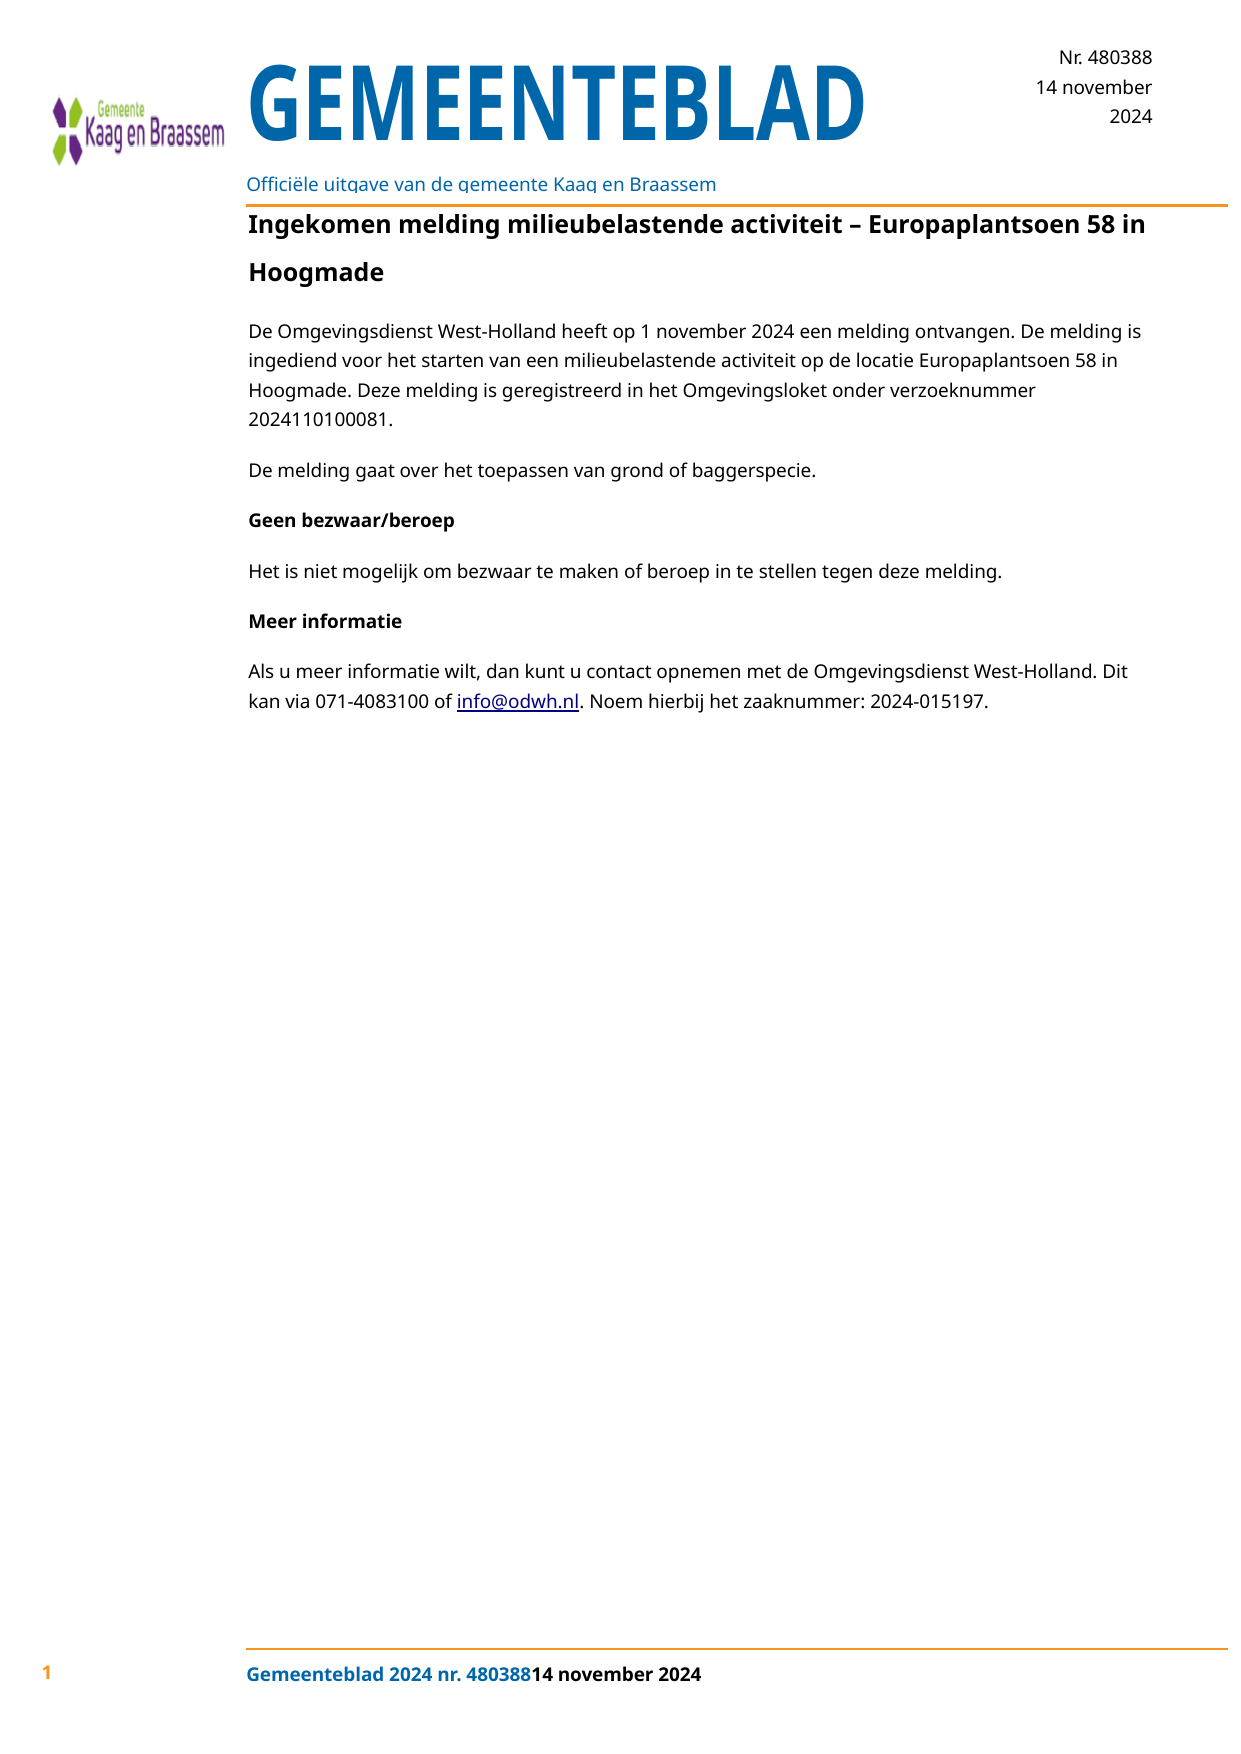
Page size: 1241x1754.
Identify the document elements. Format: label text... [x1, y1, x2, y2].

text Het is niet mogelijk om bezwaar te maken of beroep in te stellen tegen deze melding. [248, 558, 1152, 584]
text De Omgevingsdienst West-Holland heeft op 1 november 2024 een melding ontvangen. De melding is ingediend voor het starten van een milieubelastende activiteit op de locatie Europaplantsoen 58 in Hoogmade. Deze melding is geregistreerd in het Omgevingsloket onder verzoeknummer 2024110100081. [248, 318, 1152, 432]
text Meer informatie [248, 608, 1152, 634]
text Als u meer informatie wilt, dan kunt u contact opnemen met de Omgevingsdienst West-Holland. Dit kan via 071-4083100 of info@odwh.nl. Noem hierbij het zaaknummer: 2024-015197. [248, 659, 1152, 714]
picture [41, 47, 231, 172]
text Geen bezwaar/beroep [248, 507, 1152, 533]
text De melding gaat over het toepassen van grond of baggerspecie. [248, 457, 1152, 483]
text Ingekomen melding milieubelastende activiteit – Europaplantsoen 58 in Hoogmade [248, 207, 1152, 288]
